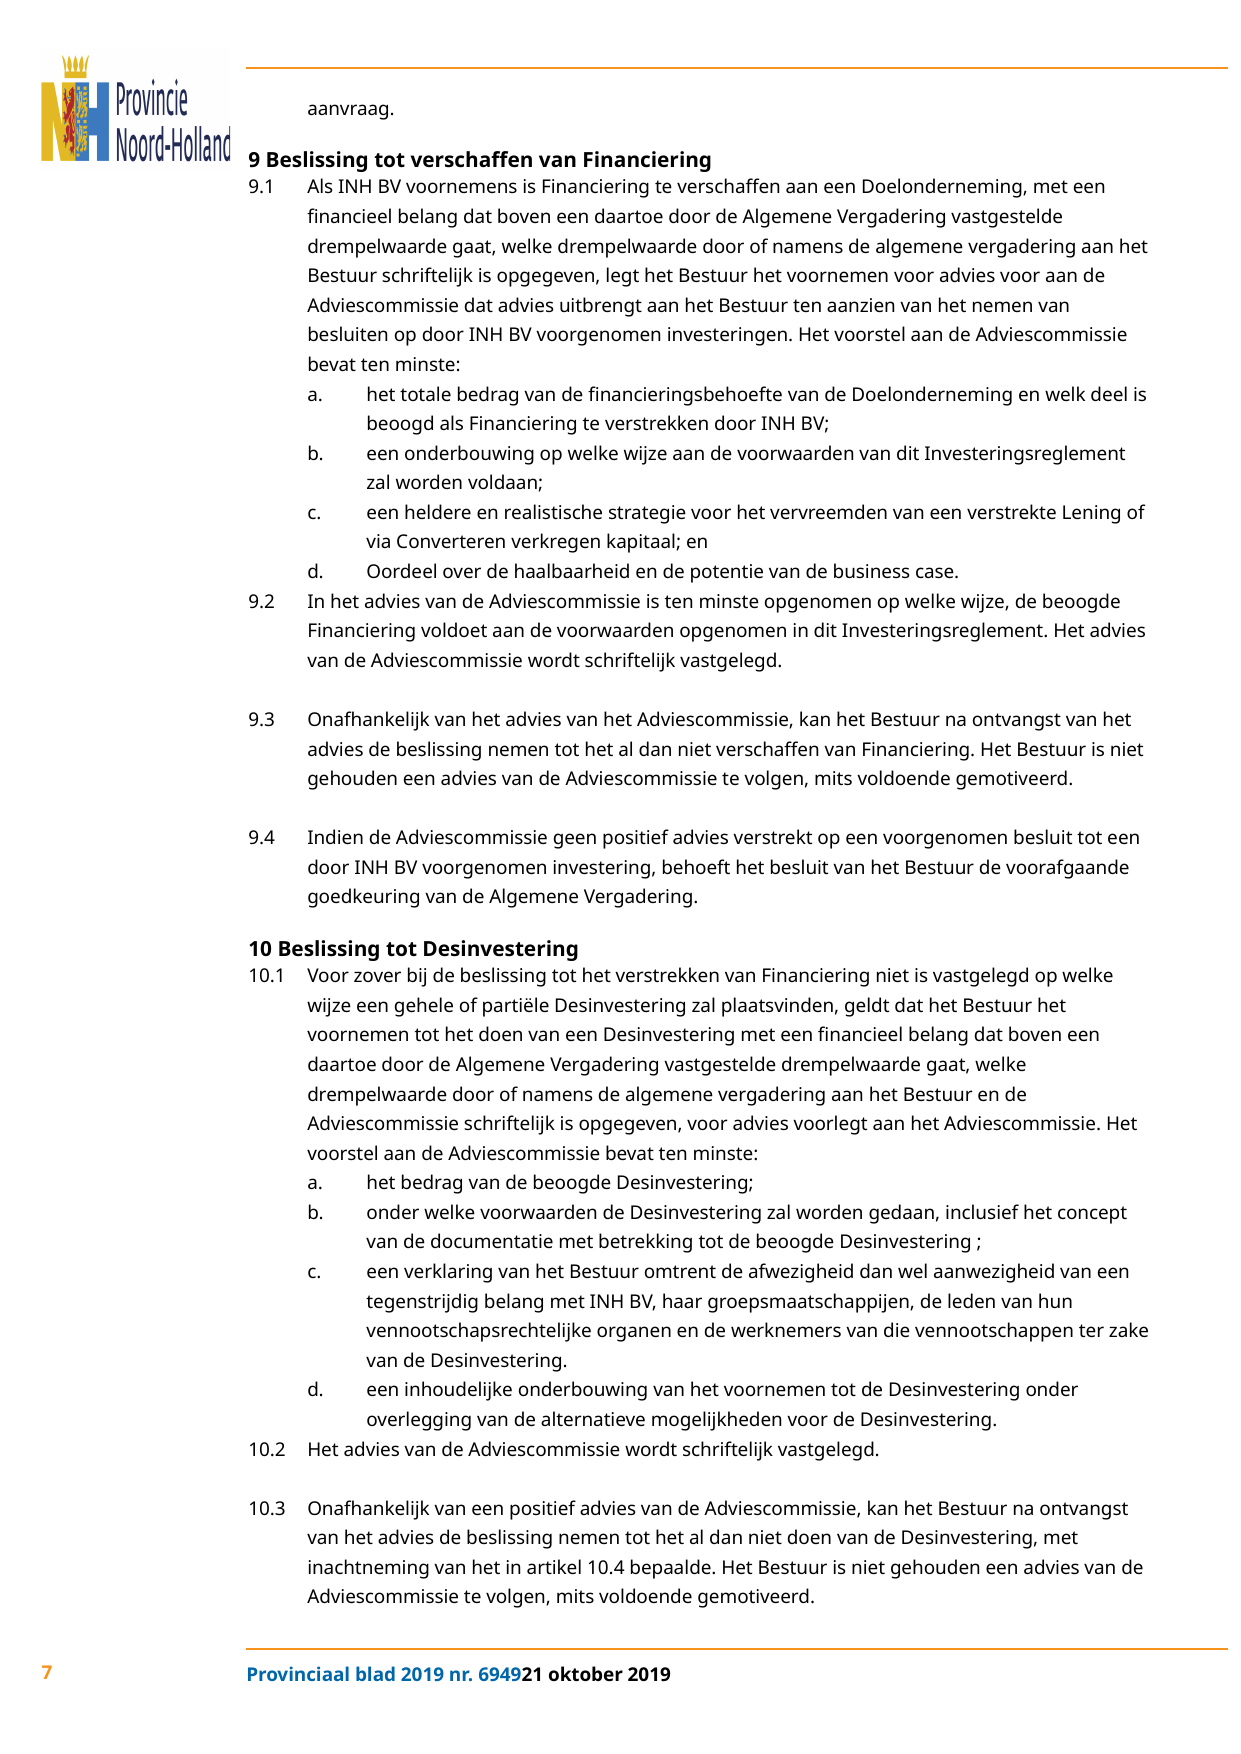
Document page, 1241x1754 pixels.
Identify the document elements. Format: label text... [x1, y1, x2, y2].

list Voor zover bij de beslissing tot het verstrekken van Financiering niet is vastgelegd op welke wijze een gehele of partiële Desinvestering zal plaatsvinden, geldt dat het Bestuur het voornemen tot het doen van een Desinvestering met een financieel belang dat boven een daartoe door de Algemene Vergadering vastgestelde drempelwaarde gaat, welke drempelwaarde door of namens de algemene vergadering aan het Bestuur en de Adviescommissie schriftelijk is opgegeven, voor advies voorlegt aan het Adviescommissie. Het voorstel aan de Adviescommissie bevat ten minste: [248, 962, 1152, 1166]
list onder welke voorwaarden de Desinvestering zal worden gedaan, inclusief het concept van de documentatie met betrekking tot de beoogde Desinvestering ; [307, 1199, 1152, 1254]
list Als INH BV voornemens is Financiering te verschaffen aan een Doelonderneming, met een financieel belang dat boven een daartoe door de Algemene Vergadering vastgestelde drempelwaarde gaat, welke drempelwaarde door of namens de algemene vergadering aan het Bestuur schriftelijk is opgegeven, legt het Bestuur het voornemen voor advies voor aan de Adviescommissie dat advies uitbrengt aan het Bestuur ten aanzien van het nemen van besluiten op door INH BV voorgenomen investeringen. Het voorstel aan de Adviescommissie bevat ten minste: [248, 174, 1152, 377]
list Indien de Adviescommissie geen positief advies verstrekt op een voorgenomen besluit tot een door INH BV voorgenomen investering, behoeft het besluit van het Bestuur de voorafgaande goedkeuring van de Algemene Vergadering. [248, 824, 1152, 909]
list In het advies van de Adviescommissie is ten minste opgenomen op welke wijze, de beoogde Financiering voldoet aan de voorwaarden opgenomen in dit Investeringsreglement. Het advies van de Adviescommissie wordt schriftelijk vastgelegd. [248, 588, 1152, 673]
list aanvraag. [248, 95, 1152, 121]
list een inhoudelijke onderbouwing van het voornemen tot de Desinvestering onder overlegging van de alternatieve mogelijkheden voor de Desinvestering. [307, 1377, 1152, 1432]
picture [41, 47, 231, 172]
list het bedrag van de beoogde Desinvestering; [307, 1169, 1152, 1195]
list een heldere en realistische strategie voor het vervreemden van een verstrekte Lening of via Converteren verkregen kapitaal; en [307, 499, 1152, 554]
list Onafhankelijk van het advies van het Adviescommissie, kan het Bestuur na ontvangst van het advies de beslissing nemen tot het al dan niet verschaffen van Financiering. Het Bestuur is niet gehouden een advies van de Adviescommissie te volgen, mits voldoende gemotiveerd. [248, 706, 1152, 791]
list een verklaring van het Bestuur omtrent de afwezigheid dan wel aanwezigheid van een tegenstrijdig belang met INH BV, haar groepsmaatschappijen, de leden van hun vennootschapsrechtelijke organen en de werknemers van die vennootschappen ter zake van de Desinvestering. [307, 1258, 1152, 1373]
list Oordeel over de haalbaarheid en de potentie van de business case. [307, 558, 1152, 584]
list een onderbouwing op welke wijze aan de voorwaarden van dit Investeringsreglement zal worden voldaan; [307, 440, 1152, 495]
list Het advies van de Adviescommissie wordt schriftelijk vastgelegd. [248, 1436, 1152, 1462]
list Onafhankelijk van een positief advies van de Adviescommissie, kan het Bestuur na ontvangst van het advies de beslissing nemen tot het al dan niet doen van de Desinvestering, met inachtneming van het in artikel 10.4 bepaalde. Het Bestuur is niet gehouden een advies van de Adviescommissie te volgen, mits voldoende gemotiveerd. [248, 1495, 1152, 1609]
text 10 Beslissing tot Desinvestering [248, 934, 1152, 962]
text 9 Beslissing tot verschaffen van Financiering [248, 145, 1152, 174]
list het totale bedrag van de financieringsbehoefte van de Doelonderneming en welk deel is beoogd als Financiering te verstrekken door INH BV; [307, 381, 1152, 436]
